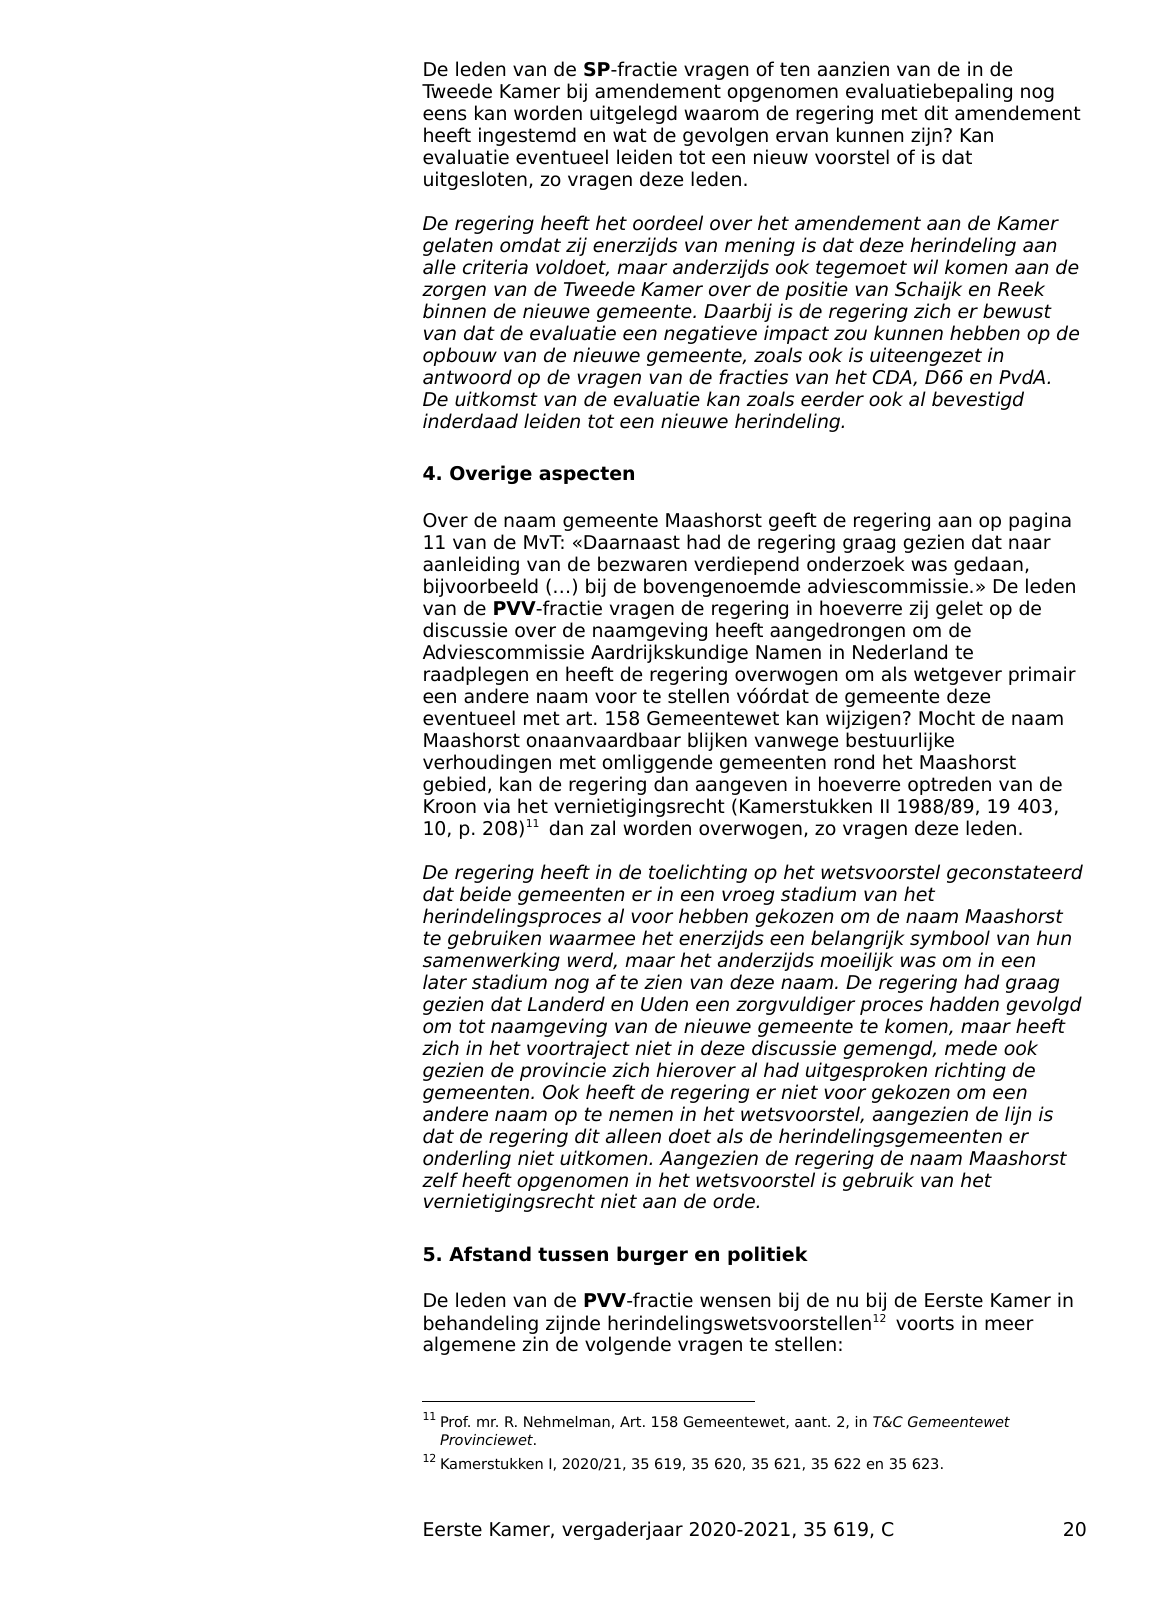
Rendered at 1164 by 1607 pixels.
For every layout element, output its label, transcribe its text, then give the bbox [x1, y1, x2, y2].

text Prof. mr. R. Nehmelman, Art. 158 Gemeentewet, aant. 2, in T&C Gemeentewet Provinciewet. [422, 1410, 1087, 1449]
text De regering heeft het oordeel over het amendement aan de Kamer gelaten omdat zij enerzijds van mening is dat deze herindeling aan alle criteria voldoet, maar anderzijds ook tegemoet wil komen aan de zorgen van de Tweede Kamer over de positie van Schaijk en Reek binnen de nieuwe gemeente. Daarbij is de regering zich er bewust van dat de evaluatie een negatieve impact zou kunnen hebben op de opbouw van de nieuwe gemeente, zoals ook is uiteengezet in antwoord op de vragen van de fracties van het CDA, D66 en PvdA. De uitkomst van de evaluatie kan zoals eerder ook al bevestigd inderdaad leiden tot een nieuwe herindeling. [422, 213, 1087, 433]
text De leden van de SP-fractie vragen of ten aanzien van de in de Tweede Kamer bij amendement opgenomen evaluatiebepaling nog eens kan worden uitgelegd waarom de regering met dit amendement heeft ingestemd en wat de gevolgen ervan kunnen zijn? Kan evaluatie eventueel leiden tot een nieuw voorstel of is dat uitgesloten, zo vragen deze leden. [422, 59, 1087, 191]
text De regering heeft in de toelichting op het wetsvoorstel geconstateerd dat beide gemeenten er in een vroeg stadium van het herindelingsproces al voor hebben gekozen om de naam Maashorst te gebruiken waarmee het enerzijds een belangrijk symbool van hun samenwerking werd, maar het anderzijds moeilijk was om in een later stadium nog af te zien van deze naam. De regering had graag gezien dat Landerd en Uden een zorgvuldiger proces hadden gevolgd om tot naamgeving van de nieuwe gemeente te komen, maar heeft zich in het voortraject niet in deze discussie gemengd, mede ook gezien de provincie zich hierover al had uitgesproken richting de gemeenten. Ook heeft de regering er niet voor gekozen om een andere naam op te nemen in het wetsvoorstel, aangezien de lijn is dat de regering dit alleen doet als de herindelingsgemeenten er onderling niet uitkomen. Aangezien de regering de naam Maashorst zelf heeft opgenomen in het wetsvoorstel is gebruik van het vernietigingsrecht niet aan de orde. [422, 862, 1087, 1213]
subtitle 5. Afstand tussen burger en politiek [422, 1243, 1087, 1265]
text De leden van de PVV-fractie wensen bij de nu bij de Eerste Kamer in behandeling zijnde herindelingswetsvoorstellen voorts in meer algemene zin de volgende vragen te stellen: [422, 1290, 1087, 1356]
subtitle 4. Overige aspecten [422, 463, 1087, 485]
text Over de naam gemeente Maashorst geeft de regering aan op pagina 11 van de MvT: «Daarnaast had de regering graag gezien dat naar aanleiding van de bezwaren verdiepend onderzoek was gedaan, bijvoorbeeld (…) bij de bovengenoemde adviescommissie.» De leden van de PVV-fractie vragen de regering in hoeverre zij gelet op de discussie over de naamgeving heeft aangedrongen om de Adviescommissie Aardrijkskundige Namen in Nederland te raadplegen en heeft de regering overwogen om als wetgever primair een andere naam voor te stellen vóórdat de gemeente deze eventueel met art. 158 Gemeentewet kan wijzigen? Mocht de naam Maashorst onaanvaardbaar blijken vanwege bestuurlijke verhoudingen met omliggende gemeenten rond het Maashorst gebied, kan de regering dan aangeven in hoeverre optreden van de Kroon via het vernietigingsrecht (Kamerstukken II 1988/89, 19 403, 10, p. 208) dan zal worden overwogen, zo vragen deze leden. [422, 510, 1087, 839]
text Kamerstukken I, 2020/21, 35 619, 35 620, 35 621, 35 622 en 35 623. [422, 1452, 1087, 1474]
